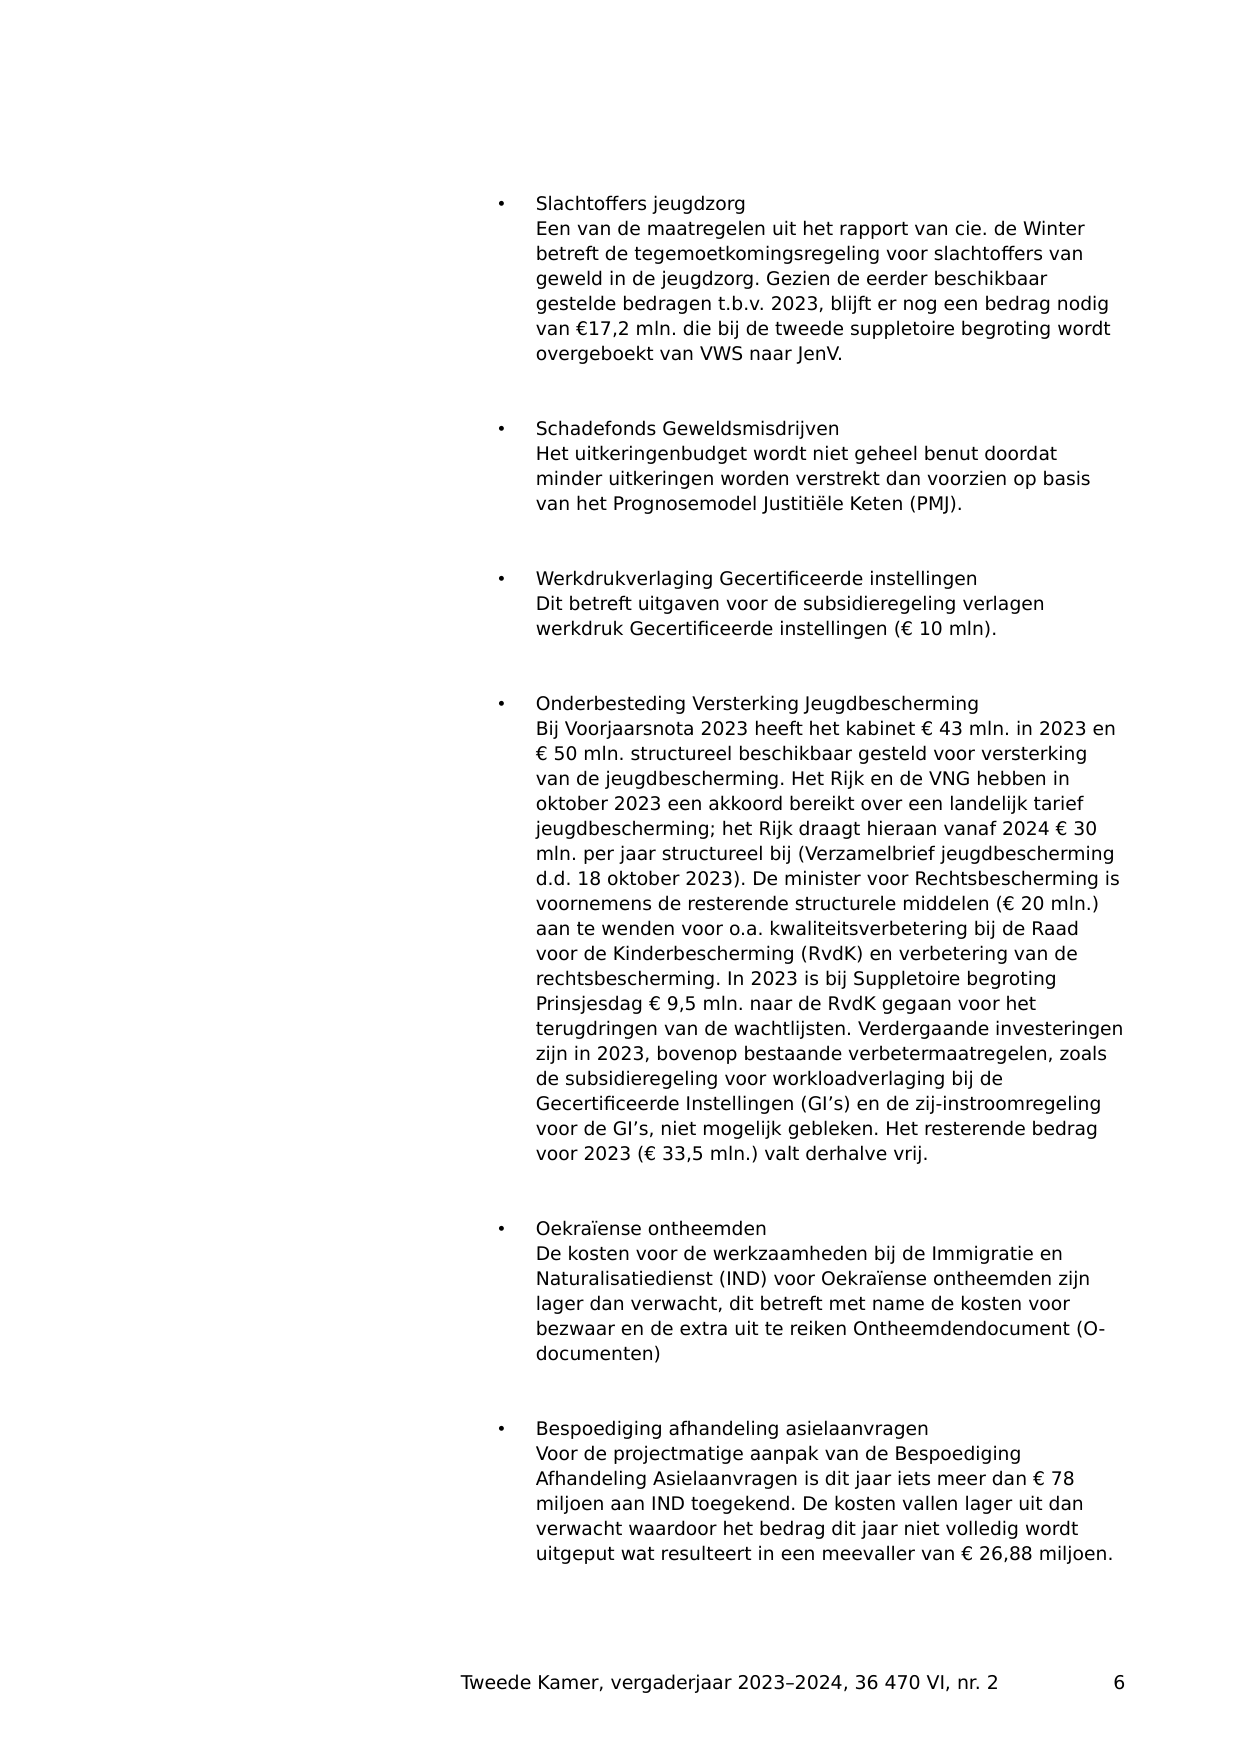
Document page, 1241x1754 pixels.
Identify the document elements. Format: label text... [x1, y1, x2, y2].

list Oekraïense ontheemden [498, 1216, 1125, 1241]
list Bespoediging afhandeling asielaanvragen Voor de projectmatige aanpak van de Bespoediging Afhandeling Asielaanvragen is dit jaar iets meer dan € 78 miljoen aan IND toegekend. De kosten vallen lager uit dan verwacht waardoor het bedrag dit jaar niet volledig wordt uitgeput wat resulteert in een meevaller van € 26,88 miljoen. [498, 1416, 1125, 1616]
list Werkdrukverlaging Gecertificeerde instellingen Dit betreft uitgaven voor de subsidieregeling verlagen werkdruk Gecertificeerde instellingen (€ 10 mln). [498, 566, 1125, 691]
list Slachtoffers jeugdzorg Een van de maatregelen uit het rapport van cie. de Winter betreft de tegemoetkomingsregeling voor slachtoffers van geweld in de jeugdzorg. Gezien de eerder beschikbaar gestelde bedragen t.b.v. 2023, blijft er nog een bedrag nodig van €17,2 mln. die bij de tweede suppletoire begroting wordt overgeboekt van VWS naar JenV. [498, 191, 1125, 416]
list Onderbesteding Versterking Jeugdbescherming Bij Voorjaarsnota 2023 heeft het kabinet € 43 mln. in 2023 en € 50 mln. structureel beschikbaar gesteld voor versterking van de jeugdbescherming. Het Rĳk en de VNG hebben in oktober 2023 een akkoord bereikt over een landelijk tarief jeugdbescherming; het Rijk draagt hieraan vanaf 2024 € 30 mln. per jaar structureel bĳ (Verzamelbrief jeugdbescherming d.d. 18 oktober 2023). De minister voor Rechtsbescherming is voornemens de resterende structurele middelen (€ 20 mln.) aan te wenden voor o.a. kwaliteitsverbetering bĳ de Raad voor de Kinderbescherming (RvdK) en verbetering van de rechtsbescherming. In 2023 is bĳ Suppletoire begroting Prinsjesdag € 9,5 mln. naar de RvdK gegaan voor het terugdringen van de wachtlĳsten. Verdergaande investeringen zijn in 2023, bovenop bestaande verbetermaatregelen, zoals de subsidieregeling voor workloadverlaging bij de Gecertificeerde Instellingen (GI’s) en de zij-instroomregeling voor de GI’s, niet mogelijk gebleken. Het resterende bedrag voor 2023 (€ 33,5 mln.) valt derhalve vrĳ. [498, 691, 1125, 1216]
list De kosten voor de werkzaamheden bij de Immigratie en Naturalisatiedienst (IND) voor Oekraïense ontheemden zijn lager dan verwacht, dit betreft met name de kosten voor bezwaar en de extra uit te reiken Ontheemdendocument (O-documenten) [498, 1241, 1125, 1416]
list Schadefonds Geweldsmisdrijven Het uitkeringenbudget wordt niet geheel benut doordat minder uitkeringen worden verstrekt dan voorzien op basis van het Prognosemodel Justitiële Keten (PMJ). [498, 416, 1125, 566]
